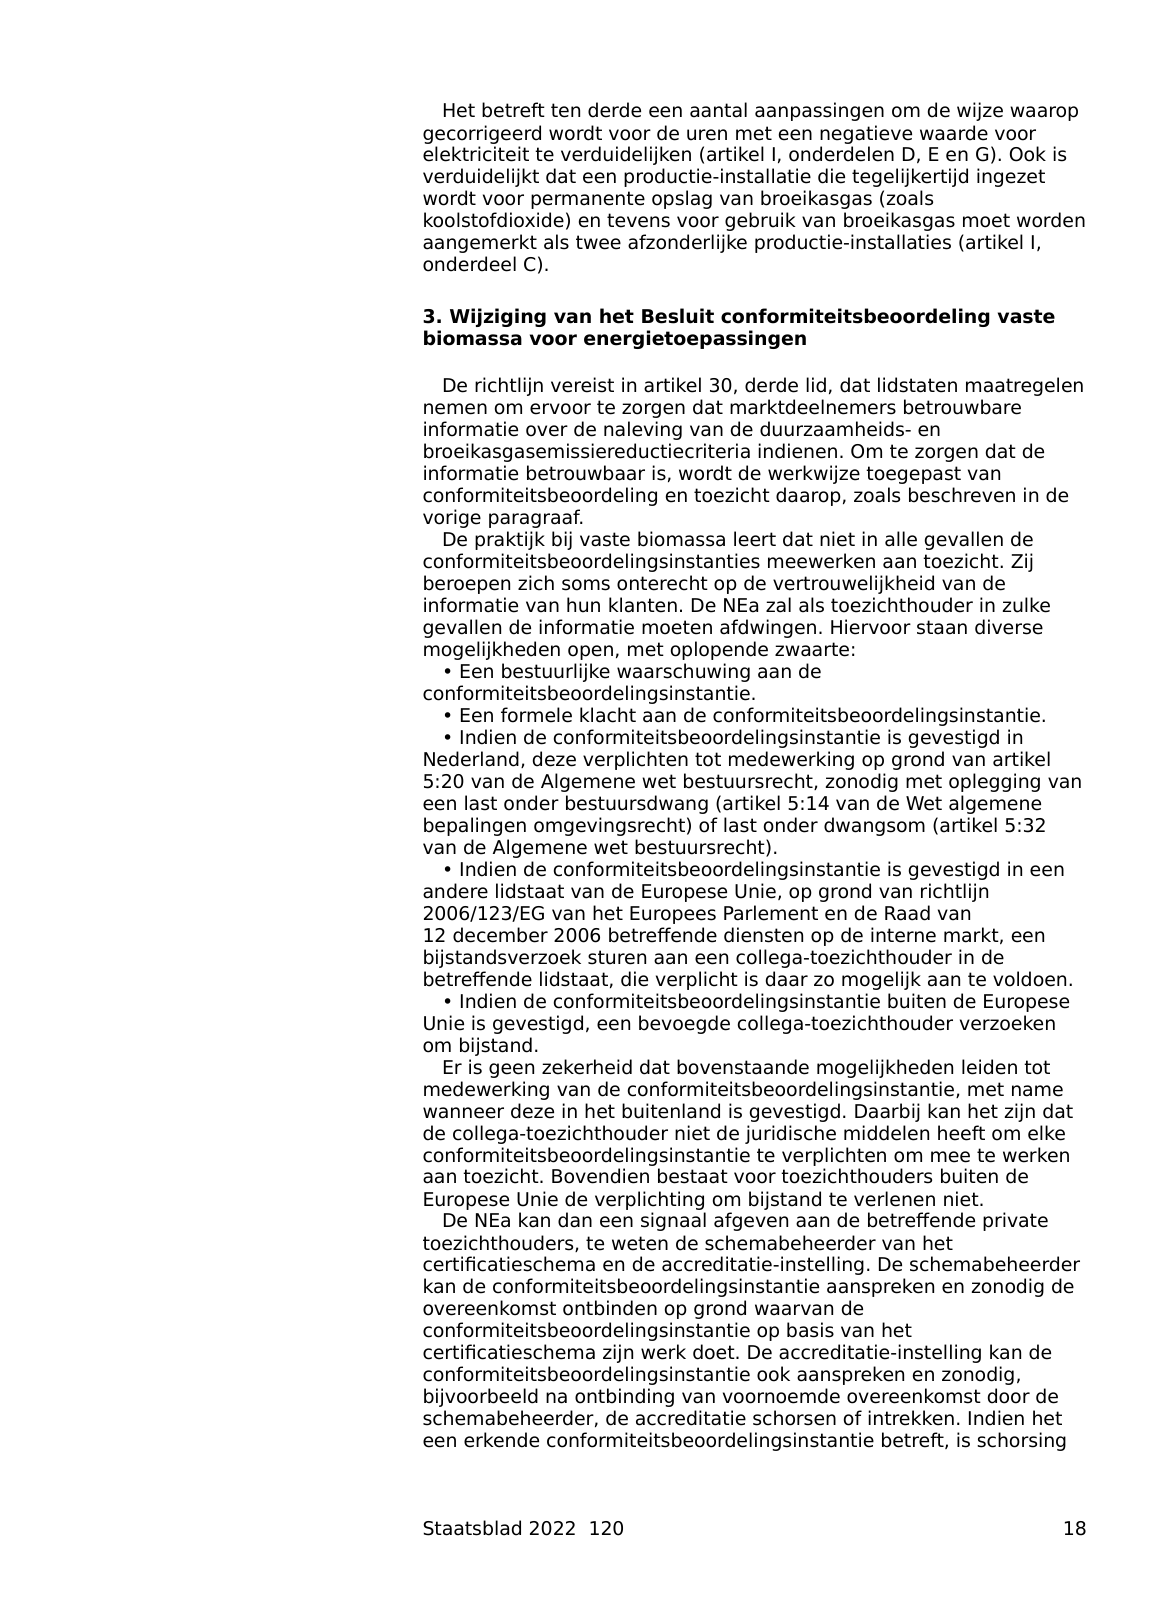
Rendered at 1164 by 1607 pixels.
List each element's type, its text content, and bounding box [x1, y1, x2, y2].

text • Indien de conformiteitsbeoordelingsinstantie buiten de Europese Unie is gevestigd, een bevoegde collega-toezichthouder verzoeken om bijstand. [422, 991, 1087, 1057]
text • Indien de conformiteitsbeoordelingsinstantie is gevestigd in een andere lidstaat van de Europese Unie, op grond van richtlijn 2006/123/EG van het Europees Parlement en de Raad van 12 december 2006 betreffende diensten op de interne markt, een bijstandsverzoek sturen aan een collega-toezichthouder in de betreffende lidstaat, die verplicht is daar zo mogelijk aan te voldoen. [422, 859, 1087, 991]
text De praktijk bij vaste biomassa leert dat niet in alle gevallen de conformiteitsbeoordelingsinstanties meewerken aan toezicht. Zij beroepen zich soms onterecht op de vertrouwelijkheid van de informatie van hun klanten. De NEa zal als toezichthouder in zulke gevallen de informatie moeten afdwingen. Hiervoor staan diverse mogelijkheden open, met oplopende zwaarte: [422, 529, 1087, 661]
text Er is geen zekerheid dat bovenstaande mogelijkheden leiden tot medewerking van de conformiteitsbeoordelingsinstantie, met name wanneer deze in het buitenland is gevestigd. Daarbij kan het zijn dat de collega-toezichthouder niet de juridische middelen heeft om elke conformiteitsbeoordelingsinstantie te verplichten om mee te werken aan toezicht. Bovendien bestaat voor toezichthouders buiten de Europese Unie de verplichting om bijstand te verlenen niet. [422, 1057, 1087, 1210]
text De NEa kan dan een signaal afgeven aan de betreffende private toezichthouders, te weten de schemabeheerder van het certificatieschema en de accreditatie-instelling. De schemabeheerder kan de conformiteitsbeoordelingsinstantie aanspreken en zonodig de overeenkomst ontbinden op grond waarvan de conformiteitsbeoordelingsinstantie op basis van het certificatieschema zijn werk doet. De accreditatie-instelling kan de conformiteitsbeoordelingsinstantie ook aanspreken en zonodig, bijvoorbeeld na ontbinding van voornoemde overeenkomst door de schemabeheerder, de accreditatie schorsen of intrekken. Indien het een erkende conformiteitsbeoordelingsinstantie betreft, is schorsing [422, 1210, 1087, 1452]
text • Een bestuurlijke waarschuwing aan de conformiteitsbeoordelingsinstantie. [422, 661, 1087, 705]
text • Indien de conformiteitsbeoordelingsinstantie is gevestigd in Nederland, deze verplichten tot medewerking op grond van artikel 5:20 van de Algemene wet bestuursrecht, zonodig met oplegging van een last onder bestuursdwang (artikel 5:14 van de Wet algemene bepalingen omgevingsrecht) of last onder dwangsom (artikel 5:32 van de Algemene wet bestuursrecht). [422, 727, 1087, 859]
text De richtlijn vereist in artikel 30, derde lid, dat lidstaten maatregelen nemen om ervoor te zorgen dat marktdeelnemers betrouwbare informatie over de naleving van de duurzaamheids- en broeikasgasemissiereductiecriteria indienen. Om te zorgen dat de informatie betrouwbaar is, wordt de werkwijze toegepast van conformiteitsbeoordeling en toezicht daarop, zoals beschreven in de vorige paragraaf. [422, 375, 1087, 529]
text Het betreft ten derde een aantal aanpassingen om de wijze waarop gecorrigeerd wordt voor de uren met een negatieve waarde voor elektriciteit te verduidelijken (artikel I, onderdelen D, E en G). Ook is verduidelijkt dat een productie-installatie die tegelijkertijd ingezet wordt voor permanente opslag van broeikasgas (zoals koolstofdioxide) en tevens voor gebruik van broeikasgas moet worden aangemerkt als twee afzonderlijke productie-installaties (artikel I, onderdeel C). [422, 100, 1087, 276]
text • Een formele klacht aan de conformiteitsbeoordelingsinstantie. [422, 705, 1087, 727]
subtitle 3. Wijziging van het Besluit conformiteitsbeoordeling vaste biomassa voor energietoepassingen [422, 306, 1087, 350]
